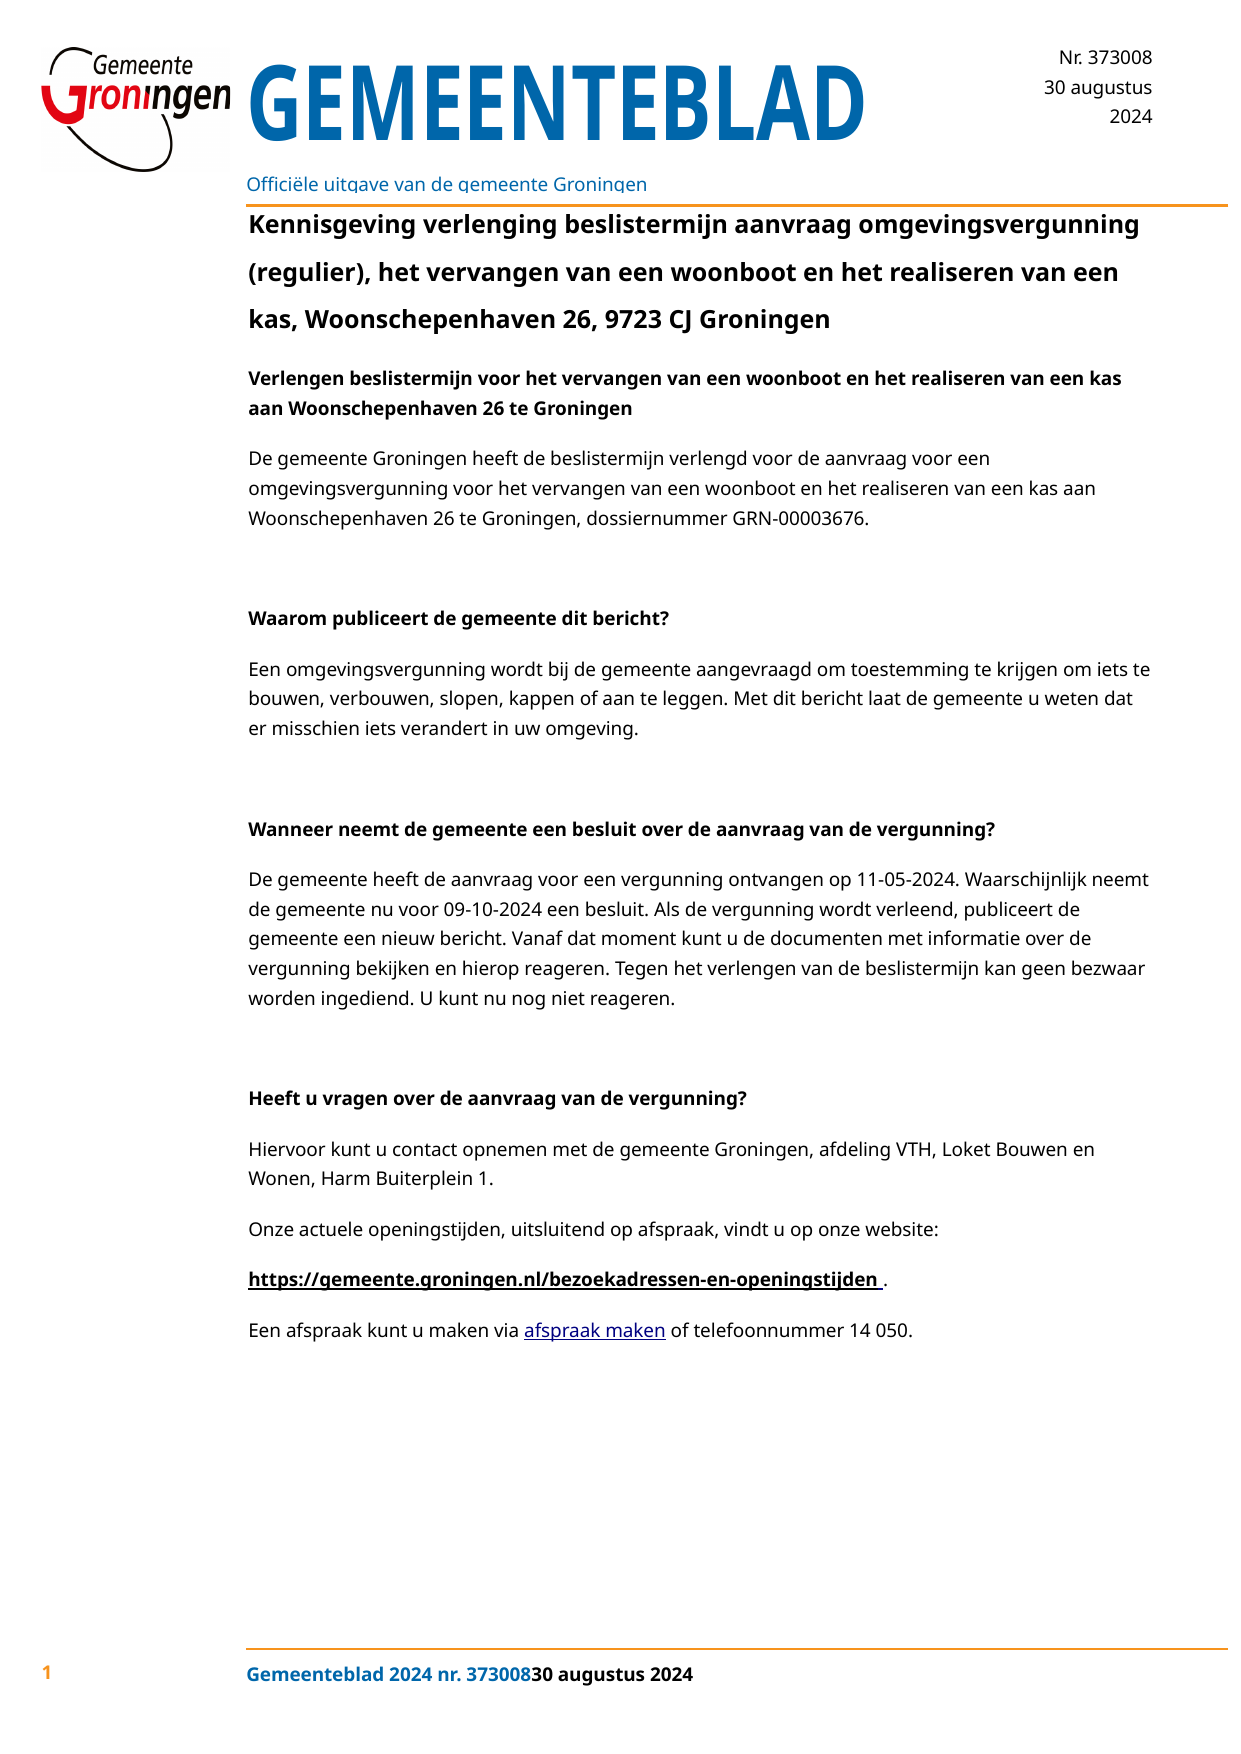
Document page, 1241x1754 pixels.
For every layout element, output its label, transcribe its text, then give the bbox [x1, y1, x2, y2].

text Waarom publiceert de gemeente dit bericht? [248, 606, 1152, 631]
text De gemeente heeft de aanvraag voor een vergunning ontvangen op 11-05-2024. Waarschijnlijk neemt de gemeente nu voor 09-10-2024 een besluit. Als de vergunning wordt verleend, publiceert de gemeente een nieuw bericht. Vanaf dat moment kunt u de documenten met informatie over de vergunning bekijken en hierop reageren. Tegen het verlengen van de beslistermijn kan geen bezwaar worden ingediend. U kunt nu nog niet reageren. [248, 866, 1152, 1010]
text Heeft u vragen over de aanvraag van de vergunning? [248, 1086, 1152, 1111]
text Onze actuele openingstijden, uitsluitend op afspraak, vindt u op onze website: [248, 1216, 1152, 1242]
text Een omgevingsvergunning wordt bij de gemeente aangevraagd om toestemming te krijgen om iets te bouwen, verbouwen, slopen, kappen of aan te leggen. Met dit bericht laat de gemeente u weten dat er misschien iets verandert in uw omgeving. [248, 656, 1152, 741]
text Een afspraak kunt u maken via afspraak maken of telefoonnummer 14 050. [248, 1317, 1152, 1342]
text Verlengen beslistermijn voor het vervangen van een woonboot en het realiseren van een kas aan Woonschepenhaven 26 te Groningen [248, 366, 1152, 421]
text Wanneer neemt de gemeente een besluit over de aanvraag van de vergunning? [248, 816, 1152, 842]
text De gemeente Groningen heeft de beslistermijn verlengd voor de aanvraag voor een omgevingsvergunning voor het vervangen van een woonboot en het realiseren van een kas aan Woonschepenhaven 26 te Groningen, dossiernummer GRN-00003676. [248, 446, 1152, 530]
text Kennisgeving verlenging beslistermijn aanvraag omgevingsvergunning (regulier), het vervangen van een woonboot en het realiseren van een kas, Woonschepenhaven 26, 9723 CJ Groningen [248, 207, 1152, 336]
text Hiervoor kunt u contact opnemen met de gemeente Groningen, afdeling VTH, Loket Bouwen en Wonen, Harm Buiterplein 1. [248, 1136, 1152, 1191]
text https://gemeente.groningen.nl/bezoekadressen-en-openingstijden . [248, 1266, 1152, 1292]
picture [41, 47, 231, 172]
